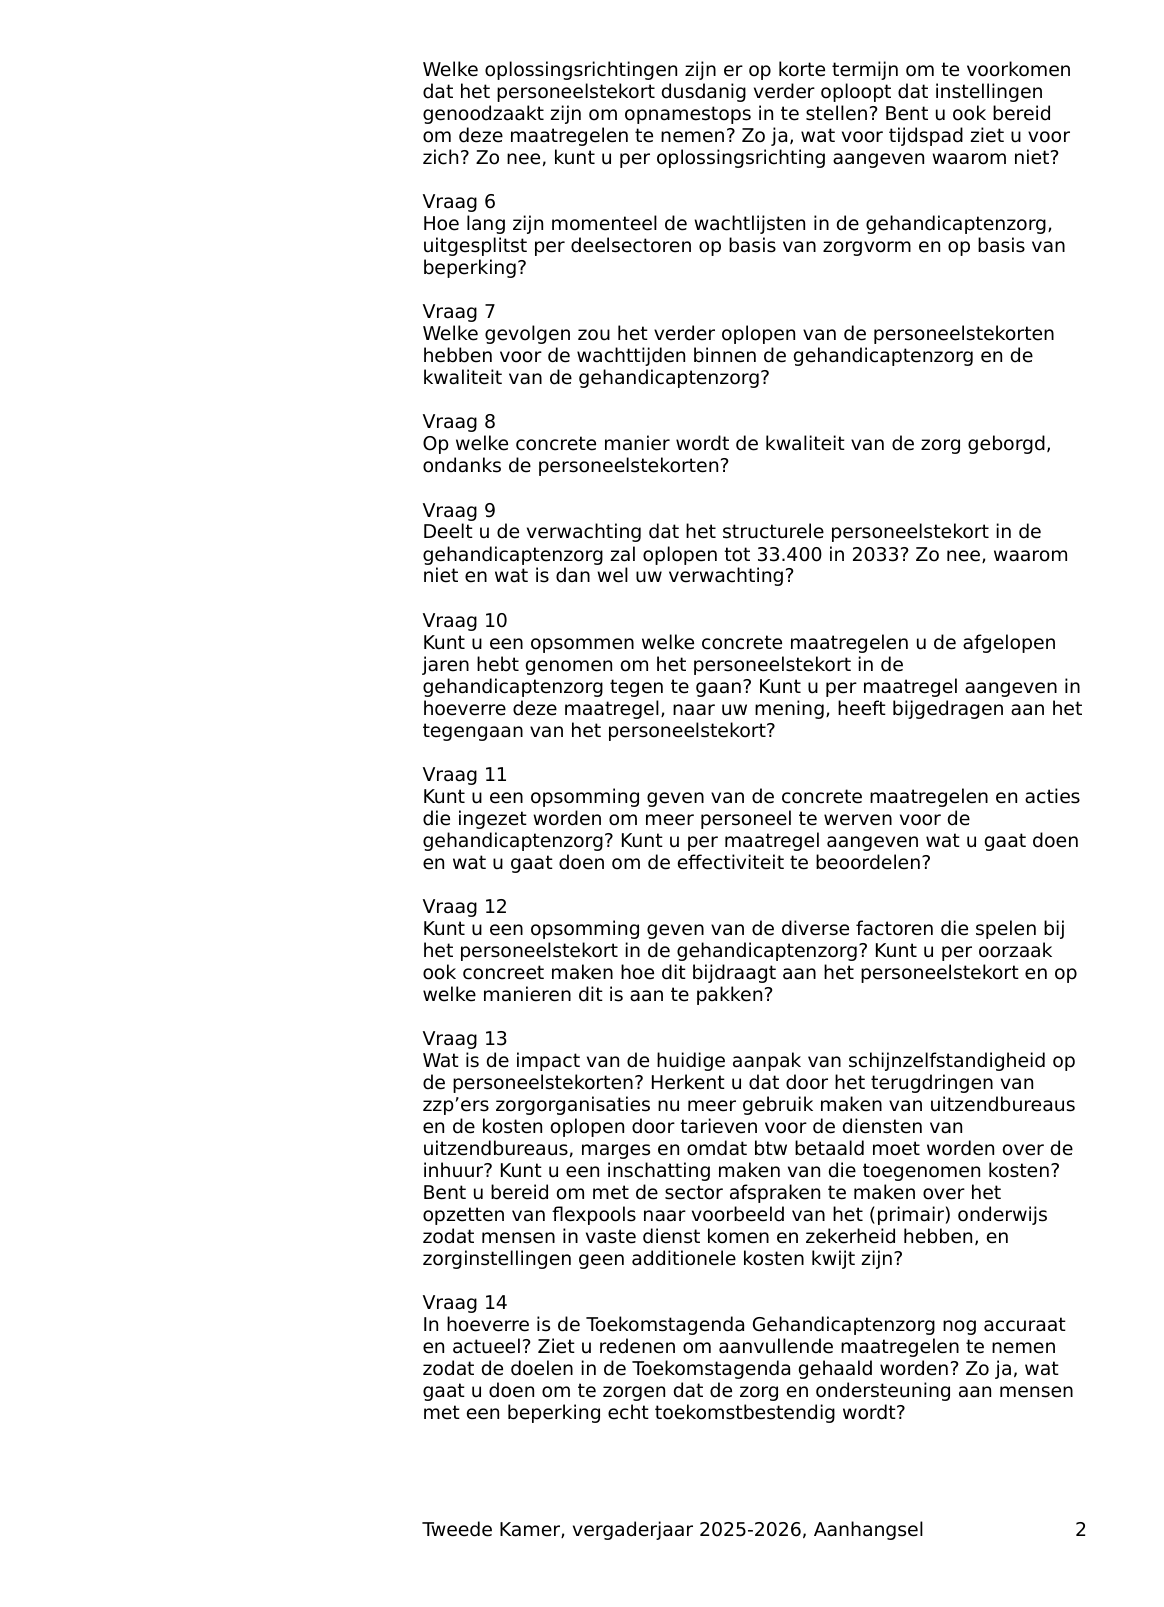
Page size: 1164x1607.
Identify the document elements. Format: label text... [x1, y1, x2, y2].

text Vraag 6 [422, 191, 1087, 213]
text Vraag 12 [422, 896, 1087, 918]
text Deelt u de verwachting dat het structurele personeelstekort in de gehandicaptenzorg zal oplopen tot 33.400 in 2033? Zo nee, waarom niet en wat is dan wel uw verwachting? [422, 521, 1087, 587]
text Vraag 7 [422, 301, 1087, 323]
text Kunt u een opsomming geven van de concrete maatregelen en acties die ingezet worden om meer personeel te werven voor de gehandicaptenzorg? Kunt u per maatregel aangeven wat u gaat doen en wat u gaat doen om de effectiviteit te beoordelen? [422, 786, 1087, 873]
text Vraag 9 [422, 499, 1087, 521]
text Op welke concrete manier wordt de kwaliteit van de zorg geborgd, ondanks de personeelstekorten? [422, 433, 1087, 477]
text Vraag 13 [422, 1028, 1087, 1050]
text Vraag 14 [422, 1292, 1087, 1314]
text Welke oplossingsrichtingen zijn er op korte termijn om te voorkomen dat het personeelstekort dusdanig verder oploopt dat instellingen genoodzaakt zijn om opnamestops in te stellen? Bent u ook bereid om deze maatregelen te nemen? Zo ja, wat voor tijdspad ziet u voor zich? Zo nee, kunt u per oplossingsrichting aangeven waarom niet? [422, 59, 1087, 169]
text Welke gevolgen zou het verder oplopen van de personeelstekorten hebben voor de wachttijden binnen de gehandicaptenzorg en de kwaliteit van de gehandicaptenzorg? [422, 323, 1087, 389]
text Wat is de impact van de huidige aanpak van schijnzelfstandigheid op de personeelstekorten? Herkent u dat door het terugdringen van zzp’ers zorgorganisaties nu meer gebruik maken van uitzendbureaus en de kosten oplopen door tarieven voor de diensten van uitzendbureaus, marges en omdat btw betaald moet worden over de inhuur? Kunt u een inschatting maken van die toegenomen kosten? Bent u bereid om met de sector afspraken te maken over het opzetten van flexpools naar voorbeeld van het (primair) onderwijs zodat mensen in vaste dienst komen en zekerheid hebben, en zorginstellingen geen additionele kosten kwijt zijn? [422, 1050, 1087, 1269]
text Vraag 8 [422, 411, 1087, 433]
text Hoe lang zijn momenteel de wachtlijsten in de gehandicaptenzorg, uitgesplitst per deelsectoren op basis van zorgvorm en op basis van beperking? [422, 213, 1087, 279]
text In hoeverre is de Toekomstagenda Gehandicaptenzorg nog accuraat en actueel? Ziet u redenen om aanvullende maatregelen te nemen zodat de doelen in de Toekomstagenda gehaald worden? Zo ja, wat gaat u doen om te zorgen dat de zorg en ondersteuning aan mensen met een beperking echt toekomstbestendig wordt? [422, 1314, 1087, 1424]
text Kunt u een opsommen welke concrete maatregelen u de afgelopen jaren hebt genomen om het personeelstekort in de gehandicaptenzorg tegen te gaan? Kunt u per maatregel aangeven in hoeverre deze maatregel, naar uw mening, heeft bijgedragen aan het tegengaan van het personeelstekort? [422, 632, 1087, 741]
text Kunt u een opsomming geven van de diverse factoren die spelen bij het personeelstekort in de gehandicaptenzorg? Kunt u per oorzaak ook concreet maken hoe dit bijdraagt aan het personeelstekort en op welke manieren dit is aan te pakken? [422, 918, 1087, 1006]
text Vraag 11 [422, 764, 1087, 786]
text Vraag 10 [422, 609, 1087, 632]
